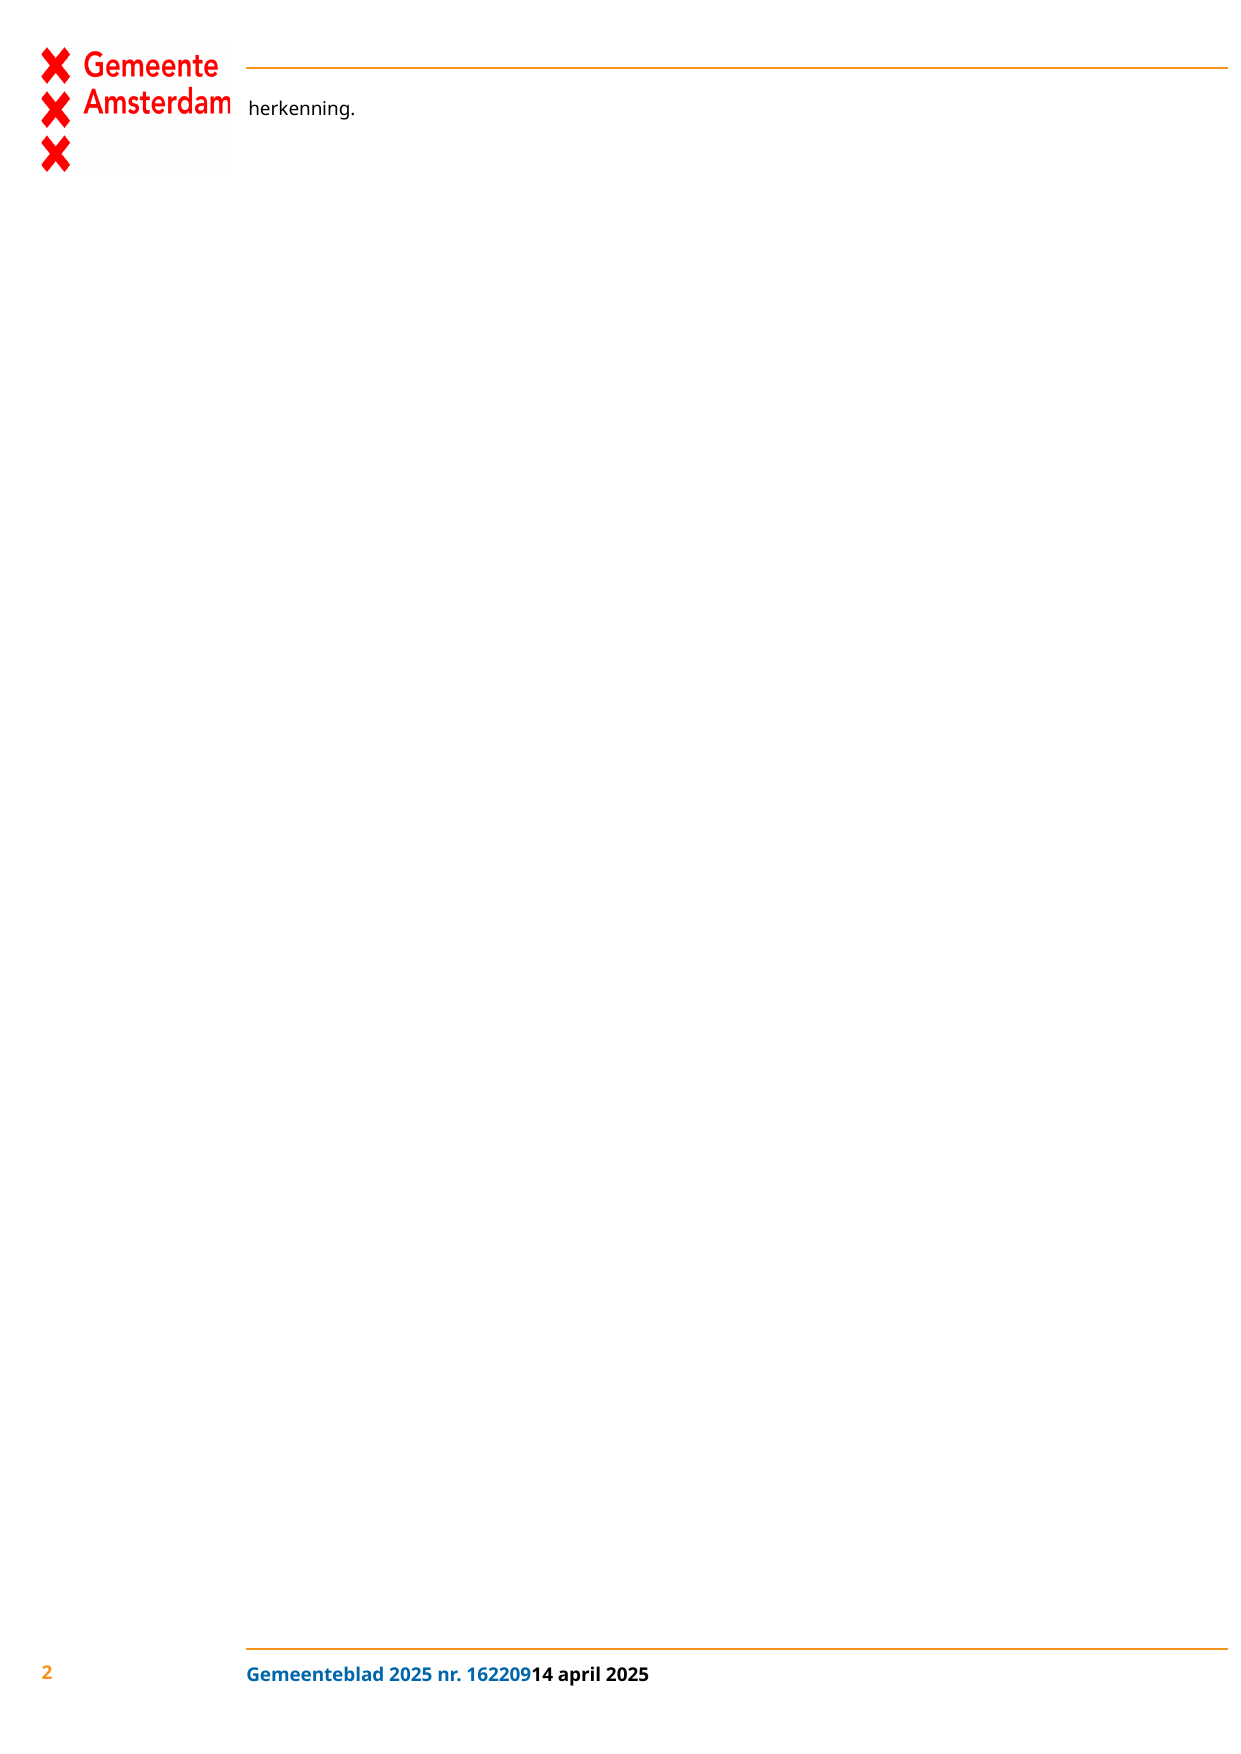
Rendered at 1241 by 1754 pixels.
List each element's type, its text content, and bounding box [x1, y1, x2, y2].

text herkenning. [248, 95, 1152, 121]
picture [41, 47, 231, 172]
